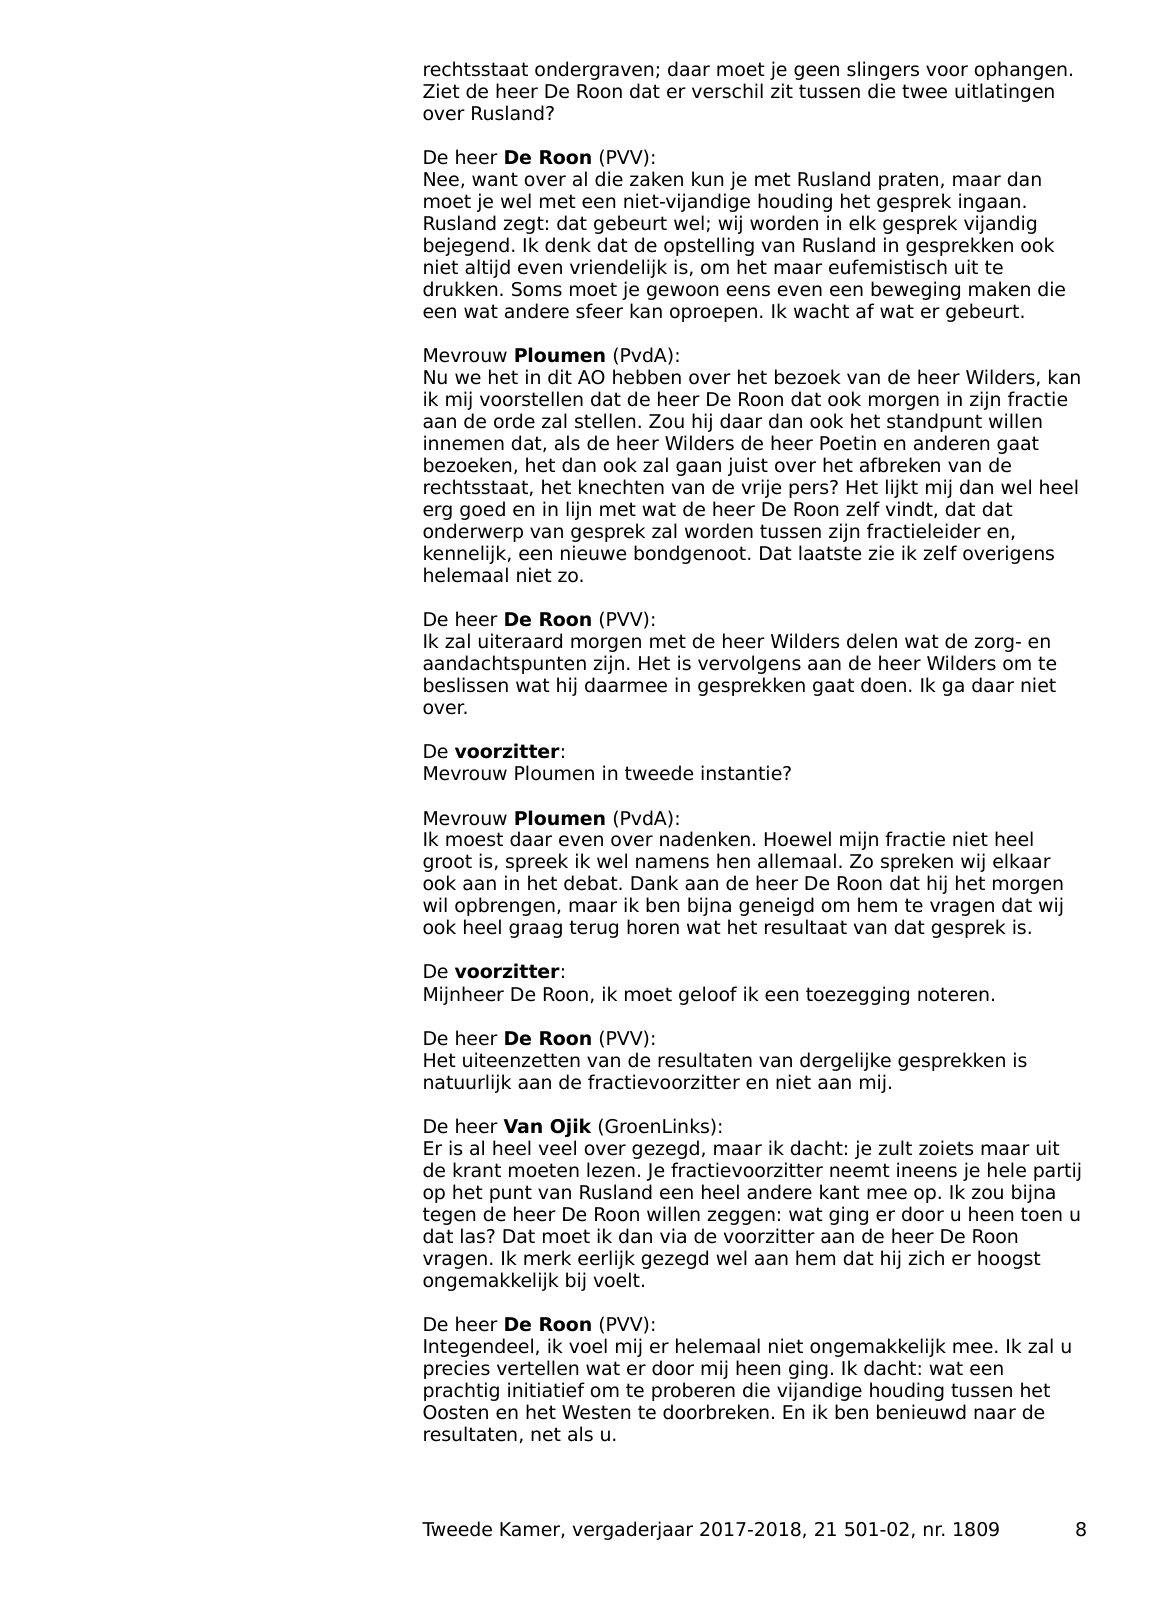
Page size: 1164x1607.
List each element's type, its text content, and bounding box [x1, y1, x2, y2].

text De voorzitter: [422, 741, 1087, 763]
text Mijnheer De Roon, ik moet geloof ik een toezegging noteren. [422, 983, 1087, 1005]
text Ik moest daar even over nadenken. Hoewel mijn fractie niet heel groot is, spreek ik wel namens hen allemaal. Zo spreken wij elkaar ook aan in het debat. Dank aan de heer De Roon dat hij het morgen wil opbrengen, maar ik ben bijna geneigd om hem te vragen dat wij ook heel graag terug horen wat het resultaat van dat gesprek is. [422, 829, 1087, 939]
text Mevrouw Ploumen (PvdA): [422, 345, 1087, 367]
text Ik zal uiteraard morgen met de heer Wilders delen wat de zorg- en aandachtspunten zijn. Het is vervolgens aan de heer Wilders om te beslissen wat hij daarmee in gesprekken gaat doen. Ik ga daar niet over. [422, 631, 1087, 719]
text Mevrouw Ploumen in tweede instantie? [422, 763, 1087, 785]
text Integendeel, ik voel mij er helemaal niet ongemakkelijk mee. Ik zal u precies vertellen wat er door mij heen ging. Ik dacht: wat een prachtig initiatief om te proberen die vijandige houding tussen het Oosten en het Westen te doorbreken. En ik ben benieuwd naar de resultaten, net als u. [422, 1336, 1087, 1446]
text Het uiteenzetten van de resultaten van dergelijke gesprekken is natuurlijk aan de fractievoorzitter en niet aan mij. [422, 1049, 1087, 1093]
text De heer De Roon (PVV): [422, 147, 1087, 169]
text Mevrouw Ploumen (PvdA): [422, 807, 1087, 829]
text rechtsstaat ondergraven; daar moet je geen slingers voor ophangen. Ziet de heer De Roon dat er verschil zit tussen die twee uitlatingen over Rusland? [422, 59, 1087, 125]
text De voorzitter: [422, 961, 1087, 983]
text De heer De Roon (PVV): [422, 1028, 1087, 1049]
text De heer De Roon (PVV): [422, 1314, 1087, 1336]
text Nu we het in dit AO hebben over het bezoek van de heer Wilders, kan ik mij voorstellen dat de heer De Roon dat ook morgen in zijn fractie aan de orde zal stellen. Zou hij daar dan ook het standpunt willen innemen dat, als de heer Wilders de heer Poetin en anderen gaat bezoeken, het dan ook zal gaan juist over het afbreken van de rechtsstaat, het knechten van de vrije pers? Het lijkt mij dan wel heel erg goed en in lijn met wat de heer De Roon zelf vindt, dat dat onderwerp van gesprek zal worden tussen zijn fractieleider en, kennelijk, een nieuwe bondgenoot. Dat laatste zie ik zelf overigens helemaal niet zo. [422, 367, 1087, 587]
text De heer De Roon (PVV): [422, 609, 1087, 631]
text Nee, want over al die zaken kun je met Rusland praten, maar dan moet je wel met een niet-vijandige houding het gesprek ingaan. Rusland zegt: dat gebeurt wel; wij worden in elk gesprek vijandig bejegend. Ik denk dat de opstelling van Rusland in gesprekken ook niet altijd even vriendelijk is, om het maar eufemistisch uit te drukken. Soms moet je gewoon eens even een beweging maken die een wat andere sfeer kan oproepen. Ik wacht af wat er gebeurt. [422, 169, 1087, 323]
text De heer Van Ojik (GroenLinks): [422, 1116, 1087, 1138]
text Er is al heel veel over gezegd, maar ik dacht: je zult zoiets maar uit de krant moeten lezen. Je fractievoorzitter neemt ineens je hele partij op het punt van Rusland een heel andere kant mee op. Ik zou bijna tegen de heer De Roon willen zeggen: wat ging er door u heen toen u dat las? Dat moet ik dan via de voorzitter aan de heer De Roon vragen. Ik merk eerlijk gezegd wel aan hem dat hij zich er hoogst ongemakkelijk bij voelt. [422, 1138, 1087, 1292]
